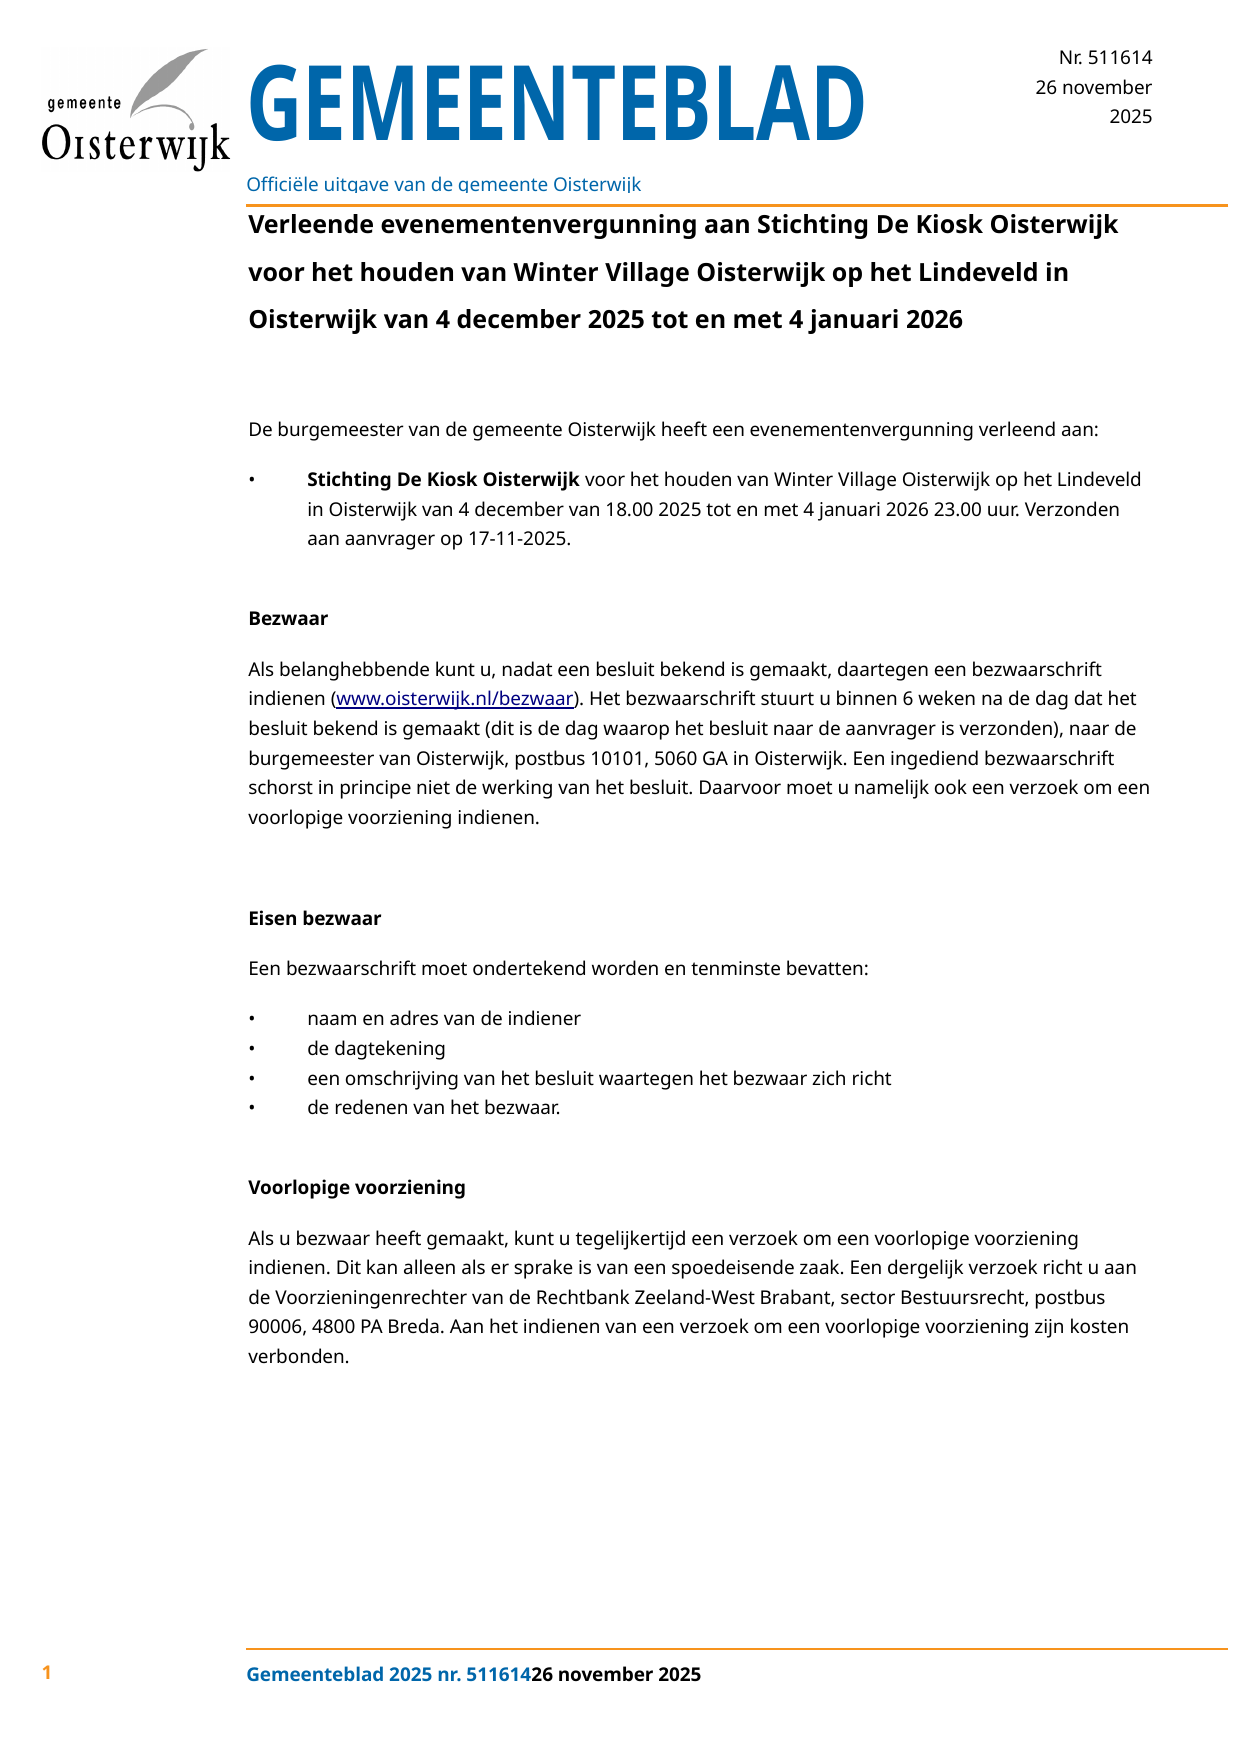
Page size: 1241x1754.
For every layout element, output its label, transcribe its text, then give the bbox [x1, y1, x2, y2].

list Stichting De Kiosk Oisterwijk voor het houden van Winter Village Oisterwijk op het Lindeveld in Oisterwijk van 4 december van 18.00 2025 tot en met 4 januari 2026 23.00 uur. Verzonden aan aanvrager op 17-11-2025. [248, 466, 1152, 551]
list de redenen van het bezwaar. [248, 1094, 1152, 1120]
text De burgemeester van de gemeente Oisterwijk heeft een evenementenvergunning verleend aan: [248, 416, 1152, 442]
list de dagtekening [248, 1035, 1152, 1061]
text Een bezwaarschrift moet ondertekend worden en tenminste bevatten: [248, 955, 1152, 981]
picture [41, 47, 231, 172]
text Als u bezwaar heeft gemaakt, kunt u tegelijkertijd een verzoek om een voorlopige voorziening indienen. Dit kan alleen als er sprake is van een spoedeisende zaak. Een dergelijk verzoek richt u aan de Voorzieningenrechter van de Rechtbank Zeeland-West Brabant, sector Bestuursrecht, postbus 90006, 4800 PA Breda. Aan het indienen van een verzoek om een voorlopige voorziening zijn kosten verbonden. [248, 1225, 1152, 1369]
list naam en adres van de indiener [248, 1006, 1152, 1031]
text Verleende evenementenvergunning aan Stichting De Kiosk Oisterwijk voor het houden van Winter Village Oisterwijk op het Lindeveld in Oisterwijk van 4 december 2025 tot en met 4 januari 2026 [248, 207, 1152, 336]
text Bezwaar [248, 606, 1152, 631]
text Eisen bezwaar [248, 905, 1152, 930]
text Als belanghebbende kunt u, nadat een besluit bekend is gemaakt, daartegen een bezwaarschrift indienen (www.oisterwijk.nl/bezwaar). Het bezwaarschrift stuurt u binnen 6 weken na de dag dat het besluit bekend is gemaakt (dit is de dag waarop het besluit naar de aanvrager is verzonden), naar de burgemeester van Oisterwijk, postbus 10101, 5060 GA in Oisterwijk. Een ingediend bezwaarschrift schorst in principe niet de werking van het besluit. Daarvoor moet u namelijk ook een verzoek om een voorlopige voorziening indienen. [248, 656, 1152, 829]
text Voorlopige voorziening [248, 1174, 1152, 1200]
list een omschrijving van het besluit waartegen het bezwaar zich richt [248, 1065, 1152, 1090]
